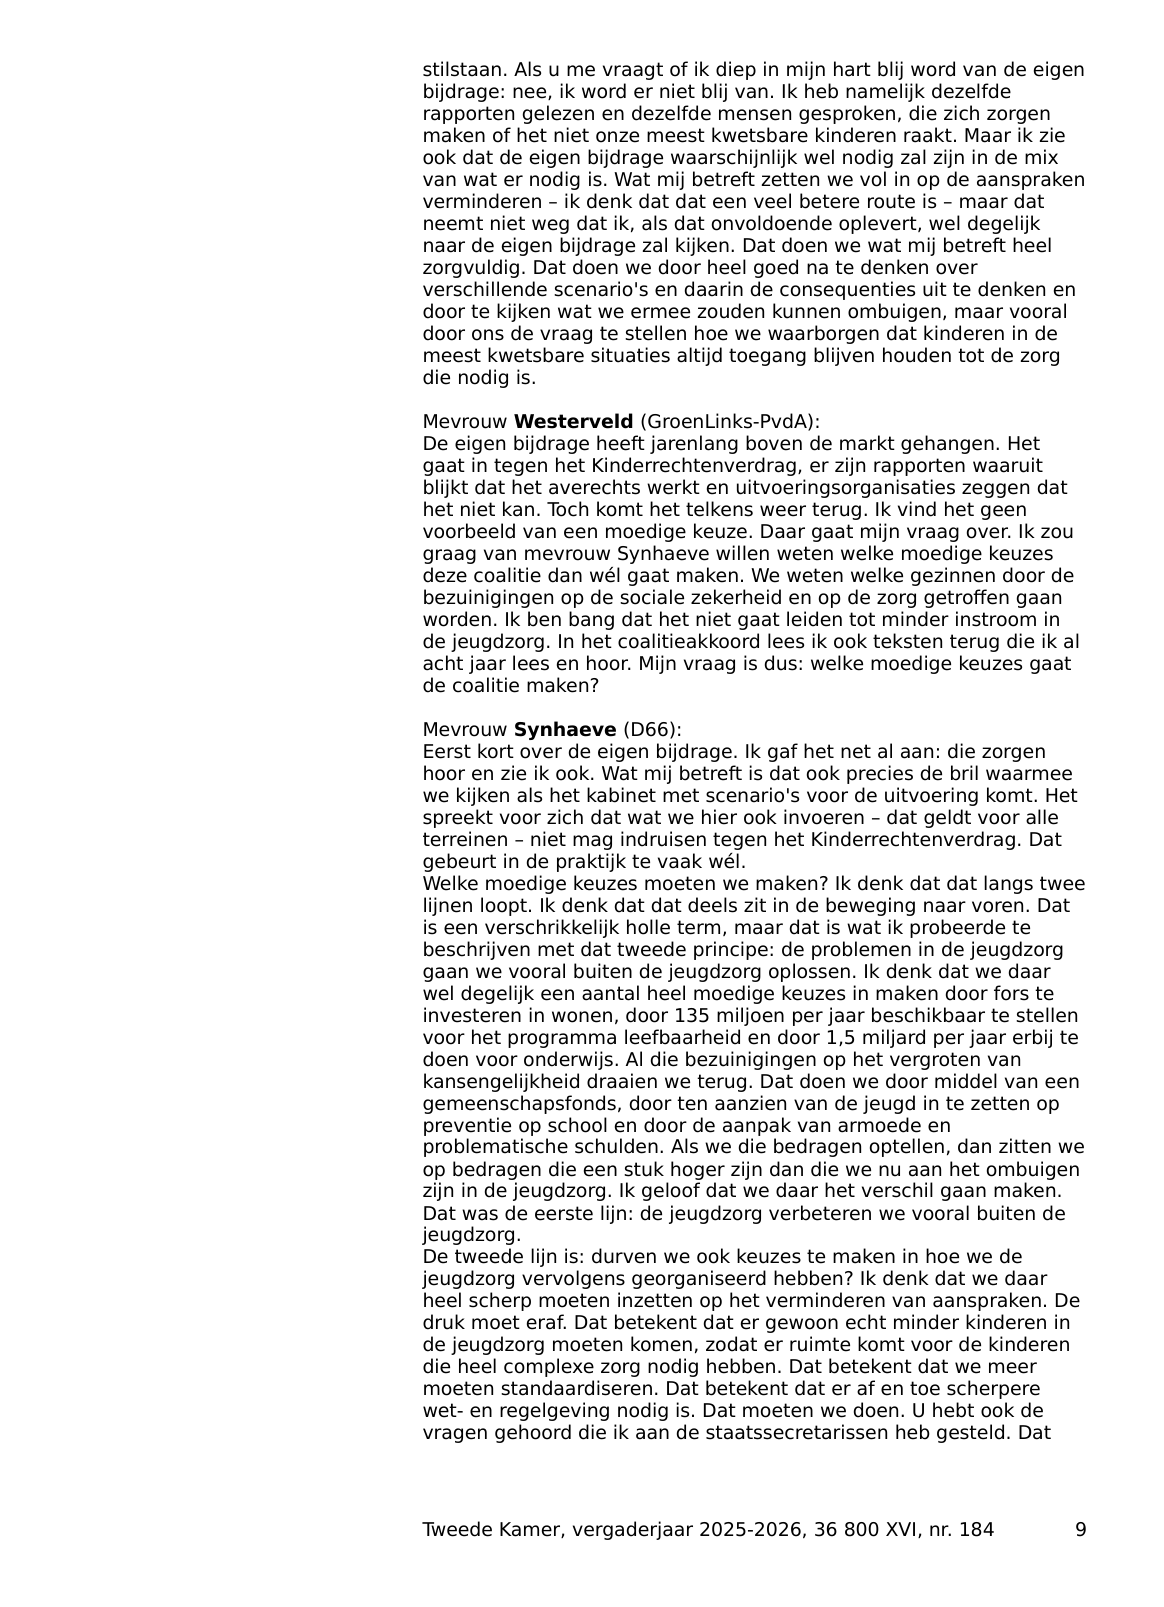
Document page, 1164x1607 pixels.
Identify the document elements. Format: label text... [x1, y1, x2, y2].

text Mevrouw Westerveld (GroenLinks-PvdA): [422, 411, 1087, 433]
text De eigen bijdrage heeft jarenlang boven de markt gehangen. Het gaat in tegen het Kinderrechtenverdrag, er zijn rapporten waaruit blijkt dat het averechts werkt en uitvoeringsorganisaties zeggen dat het niet kan. Toch komt het telkens weer terug. Ik vind het geen voorbeeld van een moedige keuze. Daar gaat mijn vraag over. Ik zou graag van mevrouw Synhaeve willen weten welke moedige keuzes deze coalitie dan wél gaat maken. We weten welke gezinnen door de bezuinigingen op de sociale zekerheid en op de zorg getroffen gaan worden. Ik ben bang dat het niet gaat leiden tot minder instroom in de jeugdzorg. In het coalitieakkoord lees ik ook teksten terug die ik al acht jaar lees en hoor. Mijn vraag is dus: welke moedige keuzes gaat de coalitie maken? [422, 433, 1087, 697]
text Mevrouw Synhaeve (D66): [422, 719, 1087, 741]
text De tweede lijn is: durven we ook keuzes te maken in hoe we de jeugdzorg vervolgens georganiseerd hebben? Ik denk dat we daar heel scherp moeten inzetten op het verminderen van aanspraken. De druk moet eraf. Dat betekent dat er gewoon echt minder kinderen in de jeugdzorg moeten komen, zodat er ruimte komt voor de kinderen die heel complexe zorg nodig hebben. Dat betekent dat we meer moeten standaardiseren. Dat betekent dat er af en toe scherpere wet- en regelgeving nodig is. Dat moeten we doen. U hebt ook de vragen gehoord die ik aan de staatssecretarissen heb gesteld. Dat [422, 1246, 1087, 1444]
text stilstaan. Als u me vraagt of ik diep in mijn hart blij word van de eigen bijdrage: nee, ik word er niet blij van. Ik heb namelijk dezelfde rapporten gelezen en dezelfde mensen gesproken, die zich zorgen maken of het niet onze meest kwetsbare kinderen raakt. Maar ik zie ook dat de eigen bijdrage waarschijnlijk wel nodig zal zijn in de mix van wat er nodig is. Wat mij betreft zetten we vol in op de aanspraken verminderen – ik denk dat dat een veel betere route is – maar dat neemt niet weg dat ik, als dat onvoldoende oplevert, wel degelijk naar de eigen bijdrage zal kijken. Dat doen we wat mij betreft heel zorgvuldig. Dat doen we door heel goed na te denken over verschillende scenario's en daarin de consequenties uit te denken en door te kijken wat we ermee zouden kunnen ombuigen, maar vooral door ons de vraag te stellen hoe we waarborgen dat kinderen in de meest kwetsbare situaties altijd toegang blijven houden tot de zorg die nodig is. [422, 59, 1087, 389]
text Welke moedige keuzes moeten we maken? Ik denk dat dat langs twee lijnen loopt. Ik denk dat dat deels zit in de beweging naar voren. Dat is een verschrikkelijk holle term, maar dat is wat ik probeerde te beschrijven met dat tweede principe: de problemen in de jeugdzorg gaan we vooral buiten de jeugdzorg oplossen. Ik denk dat we daar wel degelijk een aantal heel moedige keuzes in maken door fors te investeren in wonen, door 135 miljoen per jaar beschikbaar te stellen voor het programma leefbaarheid en door 1,5 miljard per jaar erbij te doen voor onderwijs. Al die bezuinigingen op het vergroten van kansengelijkheid draaien we terug. Dat doen we door middel van een gemeenschapsfonds, door ten aanzien van de jeugd in te zetten op preventie op school en door de aanpak van armoede en problematische schulden. Als we die bedragen optellen, dan zitten we op bedragen die een stuk hoger zijn dan die we nu aan het ombuigen zijn in de jeugdzorg. Ik geloof dat we daar het verschil gaan maken. Dat was de eerste lijn: de jeugdzorg verbeteren we vooral buiten de jeugdzorg. [422, 873, 1087, 1246]
text Eerst kort over de eigen bijdrage. Ik gaf het net al aan: die zorgen hoor en zie ik ook. Wat mij betreft is dat ook precies de bril waarmee we kijken als het kabinet met scenario's voor de uitvoering komt. Het spreekt voor zich dat wat we hier ook invoeren – dat geldt voor alle terreinen – niet mag indruisen tegen het Kinderrechtenverdrag. Dat gebeurt in de praktijk te vaak wél. [422, 741, 1087, 873]
